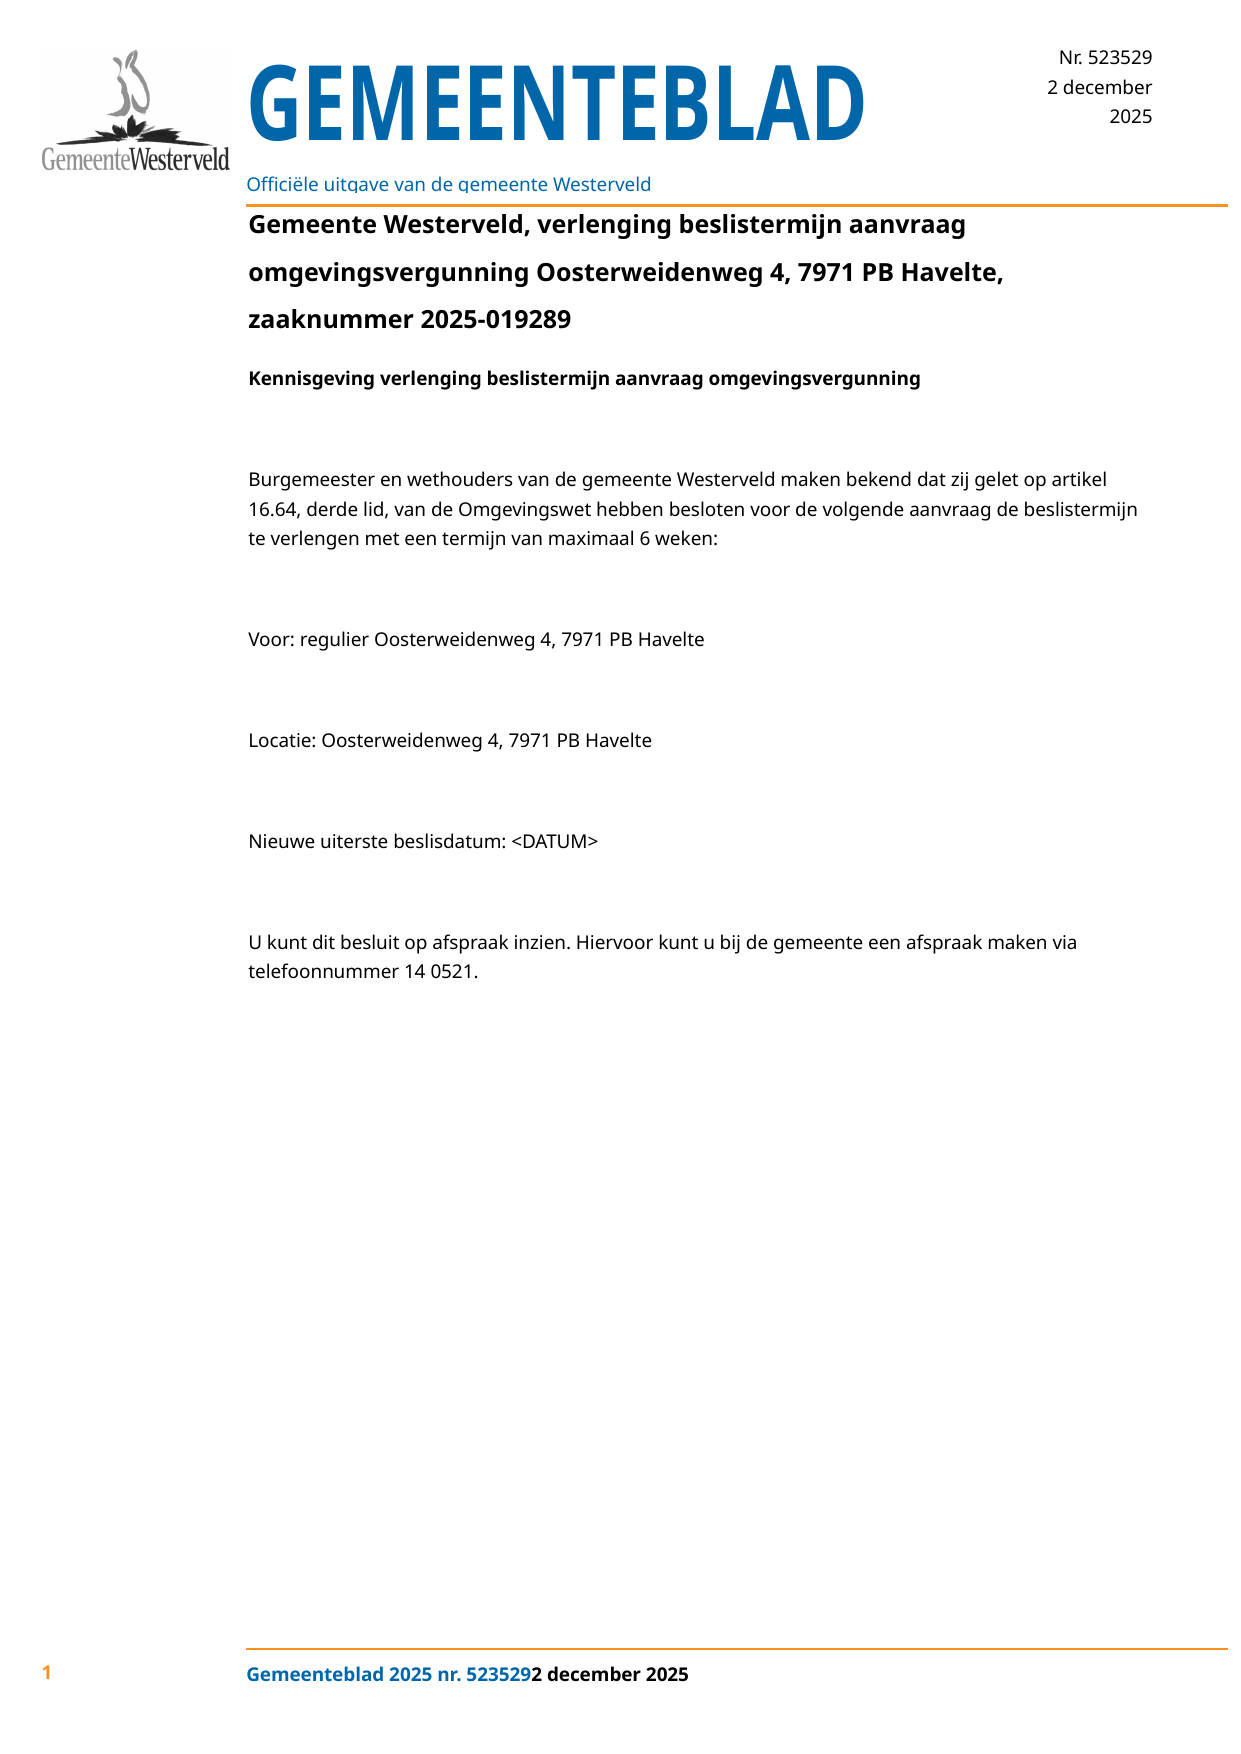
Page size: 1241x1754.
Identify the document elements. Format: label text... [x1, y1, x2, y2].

text Gemeente Westerveld, verlenging beslistermijn aanvraag omgevingsvergunning Oosterweidenweg 4, 7971 PB Havelte, zaaknummer 2025-019289 [248, 207, 1152, 336]
text U kunt dit besluit op afspraak inzien. Hiervoor kunt u bij de gemeente een afspraak maken via telefoonnummer 14 0521. [248, 929, 1152, 984]
text Kennisgeving verlenging beslistermijn aanvraag omgevingsvergunning [248, 366, 1152, 391]
text Nieuwe uiterste beslisdatum: <DATUM> [248, 828, 1152, 854]
text Locatie: Oosterweidenweg 4, 7971 PB Havelte [248, 727, 1152, 753]
text Voor: regulier Oosterweidenweg 4, 7971 PB Havelte [248, 626, 1152, 652]
picture [41, 47, 231, 172]
text Burgemeester en wethouders van de gemeente Westerveld maken bekend dat zij gelet op artikel 16.64, derde lid, van de Omgevingswet hebben besloten voor de volgende aanvraag de beslistermijn te verlengen met een termijn van maximaal 6 weken: [248, 466, 1152, 551]
